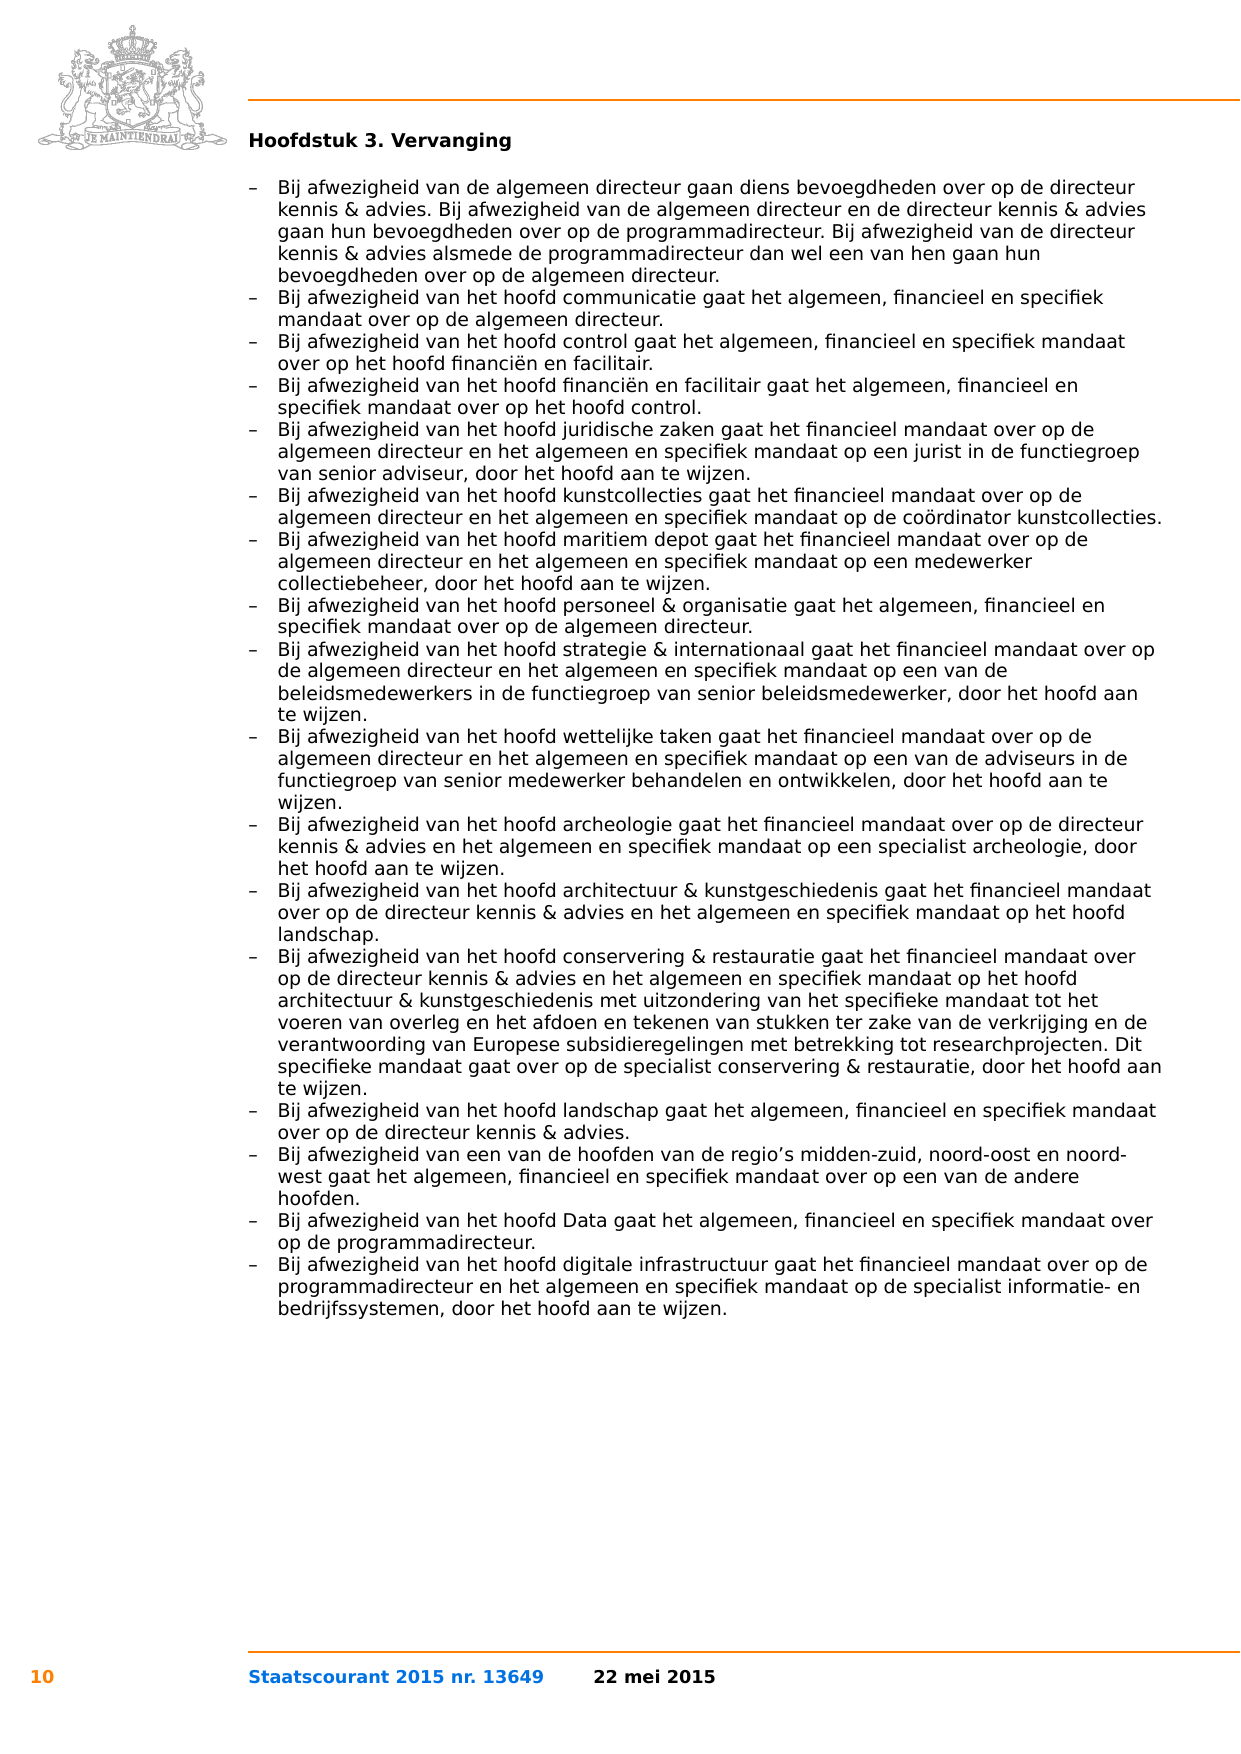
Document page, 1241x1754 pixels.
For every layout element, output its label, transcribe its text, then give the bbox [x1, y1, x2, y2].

text – Bij afwezigheid van het hoofd personeel & organisatie gaat het algemeen, financieel en specifiek mandaat over op de algemeen directeur. [248, 594, 1163, 638]
picture [38, 25, 227, 150]
text – Bij afwezigheid van het hoofd Data gaat het algemeen, financieel en specifiek mandaat over op de programmadirecteur. [248, 1210, 1163, 1254]
text – Bij afwezigheid van het hoofd archeologie gaat het financieel mandaat over op de directeur kennis & advies en het algemeen en specifiek mandaat op een specialist archeologie, door het hoofd aan te wijzen. [248, 814, 1163, 880]
text – Bij afwezigheid van het hoofd communicatie gaat het algemeen, financieel en specifiek mandaat over op de algemeen directeur. [248, 287, 1163, 331]
text – Bij afwezigheid van het hoofd architectuur & kunstgeschiedenis gaat het financieel mandaat over op de directeur kennis & advies en het algemeen en specifiek mandaat op het hoofd landschap. [248, 880, 1163, 946]
text – Bij afwezigheid van het hoofd wettelijke taken gaat het financieel mandaat over op de algemeen directeur en het algemeen en specifiek mandaat op een van de adviseurs in de functiegroep van senior medewerker behandelen en ontwikkelen, door het hoofd aan te wijzen. [248, 726, 1163, 814]
text – Bij afwezigheid van het hoofd maritiem depot gaat het financieel mandaat over op de algemeen directeur en het algemeen en specifiek mandaat op een medewerker collectiebeheer, door het hoofd aan te wijzen. [248, 528, 1163, 594]
subtitle Hoofdstuk 3. Vervanging [248, 130, 1163, 152]
text – Bij afwezigheid van een van de hoofden van de regio’s midden-zuid, noord-oost en noord-west gaat het algemeen, financieel en specifiek mandaat over op een van de andere hoofden. [248, 1144, 1163, 1210]
text – Bij afwezigheid van het hoofd digitale infrastructuur gaat het financieel mandaat over op de programmadirecteur en het algemeen en specifiek mandaat op de specialist informatie- en bedrijfssystemen, door het hoofd aan te wijzen. [248, 1254, 1163, 1320]
text – Bij afwezigheid van de algemeen directeur gaan diens bevoegdheden over op de directeur kennis & advies. Bij afwezigheid van de algemeen directeur en de directeur kennis & advies gaan hun bevoegdheden over op de programmadirecteur. Bij afwezigheid van de directeur kennis & advies alsmede de programmadirecteur dan wel een van hen gaan hun bevoegdheden over op de algemeen directeur. [248, 177, 1163, 287]
text – Bij afwezigheid van het hoofd control gaat het algemeen, financieel en specifiek mandaat over op het hoofd financiën en facilitair. [248, 331, 1163, 375]
text – Bij afwezigheid van het hoofd conservering & restauratie gaat het financieel mandaat over op de directeur kennis & advies en het algemeen en specifiek mandaat op het hoofd architectuur & kunstgeschiedenis met uitzondering van het specifieke mandaat tot het voeren van overleg en het afdoen en tekenen van stukken ter zake van de verkrijging en de verantwoording van Europese subsidieregelingen met betrekking tot researchprojecten. Dit specifieke mandaat gaat over op de specialist conservering & restauratie, door het hoofd aan te wijzen. [248, 946, 1163, 1100]
text – Bij afwezigheid van het hoofd financiën en facilitair gaat het algemeen, financieel en specifiek mandaat over op het hoofd control. [248, 375, 1163, 419]
text – Bij afwezigheid van het hoofd kunstcollecties gaat het financieel mandaat over op de algemeen directeur en het algemeen en specifiek mandaat op de coördinator kunstcollecties. [248, 484, 1163, 528]
text – Bij afwezigheid van het hoofd landschap gaat het algemeen, financieel en specifiek mandaat over op de directeur kennis & advies. [248, 1100, 1163, 1144]
text – Bij afwezigheid van het hoofd juridische zaken gaat het financieel mandaat over op de algemeen directeur en het algemeen en specifiek mandaat op een jurist in de functiegroep van senior adviseur, door het hoofd aan te wijzen. [248, 419, 1163, 484]
text – Bij afwezigheid van het hoofd strategie & internationaal gaat het financieel mandaat over op de algemeen directeur en het algemeen en specifiek mandaat op een van de beleidsmedewerkers in de functiegroep van senior beleidsmedewerker, door het hoofd aan te wijzen. [248, 638, 1163, 726]
